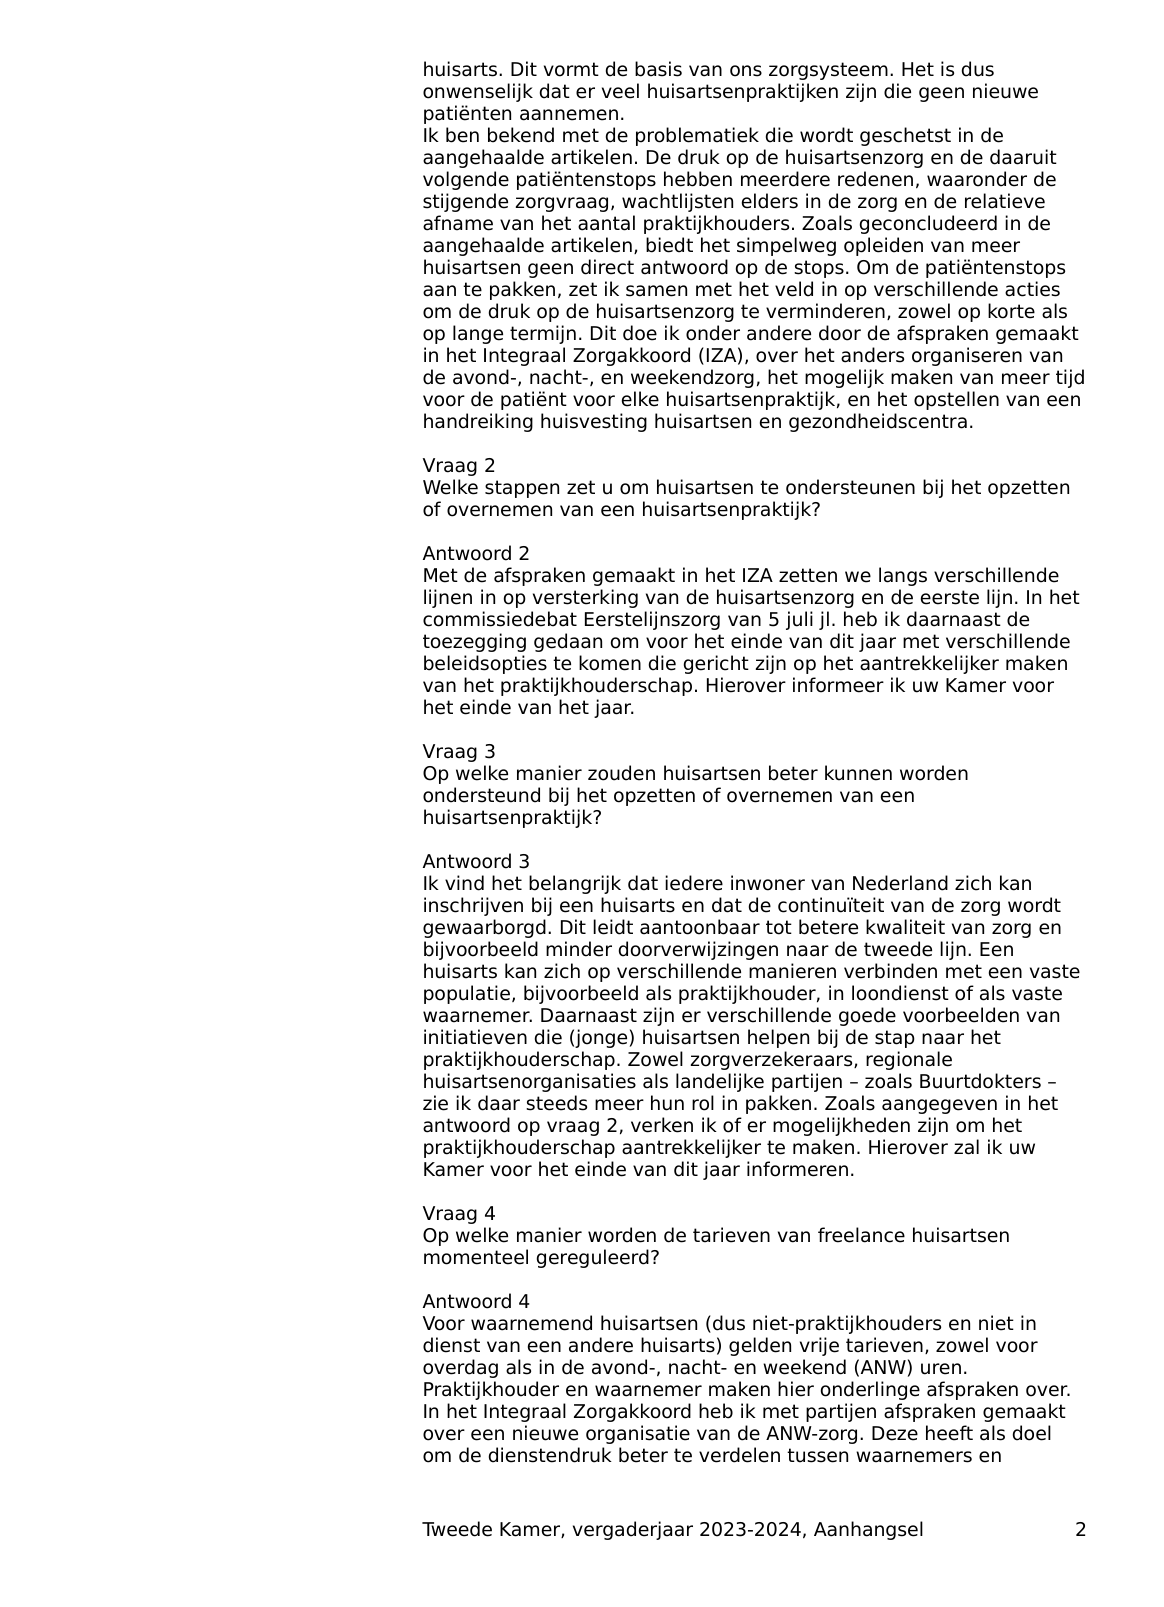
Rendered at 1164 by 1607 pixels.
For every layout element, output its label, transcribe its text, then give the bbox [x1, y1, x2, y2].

text Ik ben bekend met de problematiek die wordt geschetst in de aangehaalde artikelen. De druk op de huisartsenzorg en de daaruit volgende patiëntenstops hebben meerdere redenen, waaronder de stijgende zorgvraag, wachtlijsten elders in de zorg en de relatieve afname van het aantal praktijkhouders. Zoals geconcludeerd in de aangehaalde artikelen, biedt het simpelweg opleiden van meer huisartsen geen direct antwoord op de stops. Om de patiëntenstops aan te pakken, zet ik samen met het veld in op verschillende acties om de druk op de huisartsenzorg te verminderen, zowel op korte als op lange termijn. Dit doe ik onder andere door de afspraken gemaakt in het Integraal Zorgakkoord (IZA), over het anders organiseren van de avond-, nacht-, en weekendzorg, het mogelijk maken van meer tijd voor de patiënt voor elke huisartsenpraktijk, en het opstellen van een handreiking huisvesting huisartsen en gezondheidscentra. [422, 125, 1087, 433]
text Vraag 3 [422, 741, 1087, 763]
text Op welke manier zouden huisartsen beter kunnen worden ondersteund bij het opzetten of overnemen van een huisartsenpraktijk? [422, 763, 1087, 829]
text Met de afspraken gemaakt in het IZA zetten we langs verschillende lijnen in op versterking van de huisartsenzorg en de eerste lijn. In het commissiedebat Eerstelijnszorg van 5 juli jl. heb ik daarnaast de toezegging gedaan om voor het einde van dit jaar met verschillende beleidsopties te komen die gericht zijn op het aantrekkelijker maken van het praktijkhouderschap. Hierover informeer ik uw Kamer voor het einde van het jaar. [422, 565, 1087, 719]
text Antwoord 3 [422, 851, 1087, 873]
text Antwoord 2 [422, 543, 1087, 565]
text Vraag 2 [422, 455, 1087, 477]
text Op welke manier worden de tarieven van freelance huisartsen momenteel gereguleerd? [422, 1225, 1087, 1269]
text Antwoord 4 [422, 1291, 1087, 1313]
text Ik vind het belangrijk dat iedere inwoner van Nederland zich kan inschrijven bij een huisarts en dat de continuïteit van de zorg wordt gewaarborgd. Dit leidt aantoonbaar tot betere kwaliteit van zorg en bijvoorbeeld minder doorverwijzingen naar de tweede lijn. Een huisarts kan zich op verschillende manieren verbinden met een vaste populatie, bijvoorbeeld als praktijkhouder, in loondienst of als vaste waarnemer. Daarnaast zijn er verschillende goede voorbeelden van initiatieven die (jonge) huisartsen helpen bij de stap naar het praktijkhouderschap. Zowel zorgverzekeraars, regionale huisartsenorganisaties als landelijke partijen – zoals Buurtdokters – zie ik daar steeds meer hun rol in pakken. Zoals aangegeven in het antwoord op vraag 2, verken ik of er mogelijkheden zijn om het praktijkhouderschap aantrekkelijker te maken. Hierover zal ik uw Kamer voor het einde van dit jaar informeren. [422, 873, 1087, 1181]
text Voor waarnemend huisartsen (dus niet-praktijkhouders en niet in dienst van een andere huisarts) gelden vrije tarieven, zowel voor overdag als in de avond-, nacht- en weekend (ANW) uren. Praktijkhouder en waarnemer maken hier onderlinge afspraken over. [422, 1313, 1087, 1401]
text Welke stappen zet u om huisartsen te ondersteunen bij het opzetten of overnemen van een huisartsenpraktijk? [422, 477, 1087, 521]
text huisarts. Dit vormt de basis van ons zorgsysteem. Het is dus onwenselijk dat er veel huisartsenpraktijken zijn die geen nieuwe patiënten aannemen. [422, 59, 1087, 125]
text Vraag 4 [422, 1203, 1087, 1225]
text In het Integraal Zorgakkoord heb ik met partijen afspraken gemaakt over een nieuwe organisatie van de ANW-zorg. Deze heeft als doel om de dienstendruk beter te verdelen tussen waarnemers en [422, 1401, 1087, 1467]
